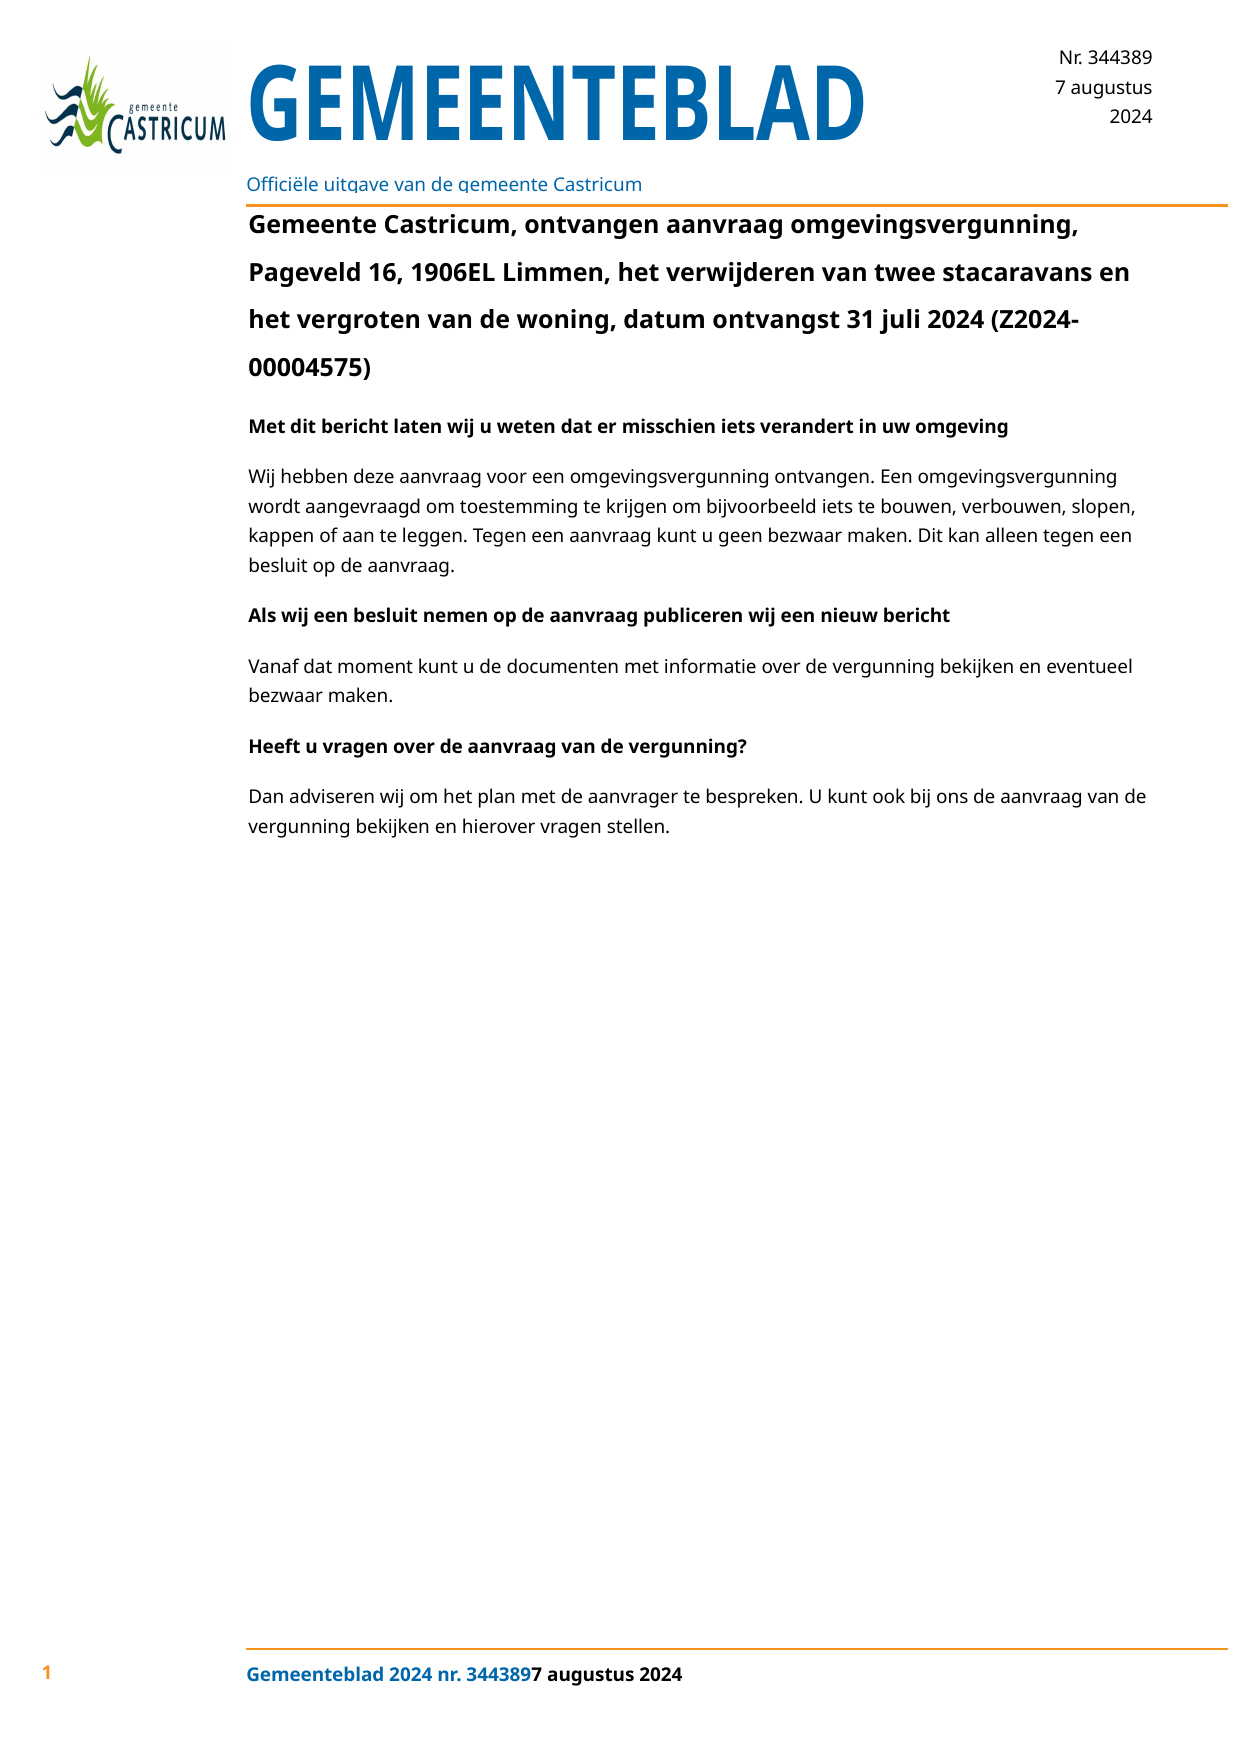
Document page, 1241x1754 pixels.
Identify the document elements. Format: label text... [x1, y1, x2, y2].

text Heeft u vragen over de aanvraag van de vergunning? [248, 733, 1152, 759]
picture [41, 47, 231, 172]
text Als wij een besluit nemen op de aanvraag publiceren wij een nieuw bericht [248, 603, 1152, 628]
text Vanaf dat moment kunt u de documenten met informatie over de vergunning bekijken en eventueel bezwaar maken. [248, 653, 1152, 708]
text Gemeente Castricum, ontvangen aanvraag omgevingsvergunning, Pageveld 16, 1906EL Limmen, het verwijderen van twee stacaravans en het vergroten van de woning, datum ontvangst 31 juli 2024 (Z2024-00004575) [248, 207, 1152, 384]
text Met dit bericht laten wij u weten dat er misschien iets verandert in uw omgeving [248, 413, 1152, 439]
text Wij hebben deze aanvraag voor een omgevingsvergunning ontvangen. Een omgevingsvergunning wordt aangevraagd om toestemming te krijgen om bijvoorbeeld iets te bouwen, verbouwen, slopen, kappen of aan te leggen. Tegen een aanvraag kunt u geen bezwaar maken. Dit kan alleen tegen een besluit op de aanvraag. [248, 463, 1152, 578]
text Dan adviseren wij om het plan met de aanvrager te bespreken. U kunt ook bij ons de aanvraag van de vergunning bekijken en hierover vragen stellen. [248, 783, 1152, 839]
